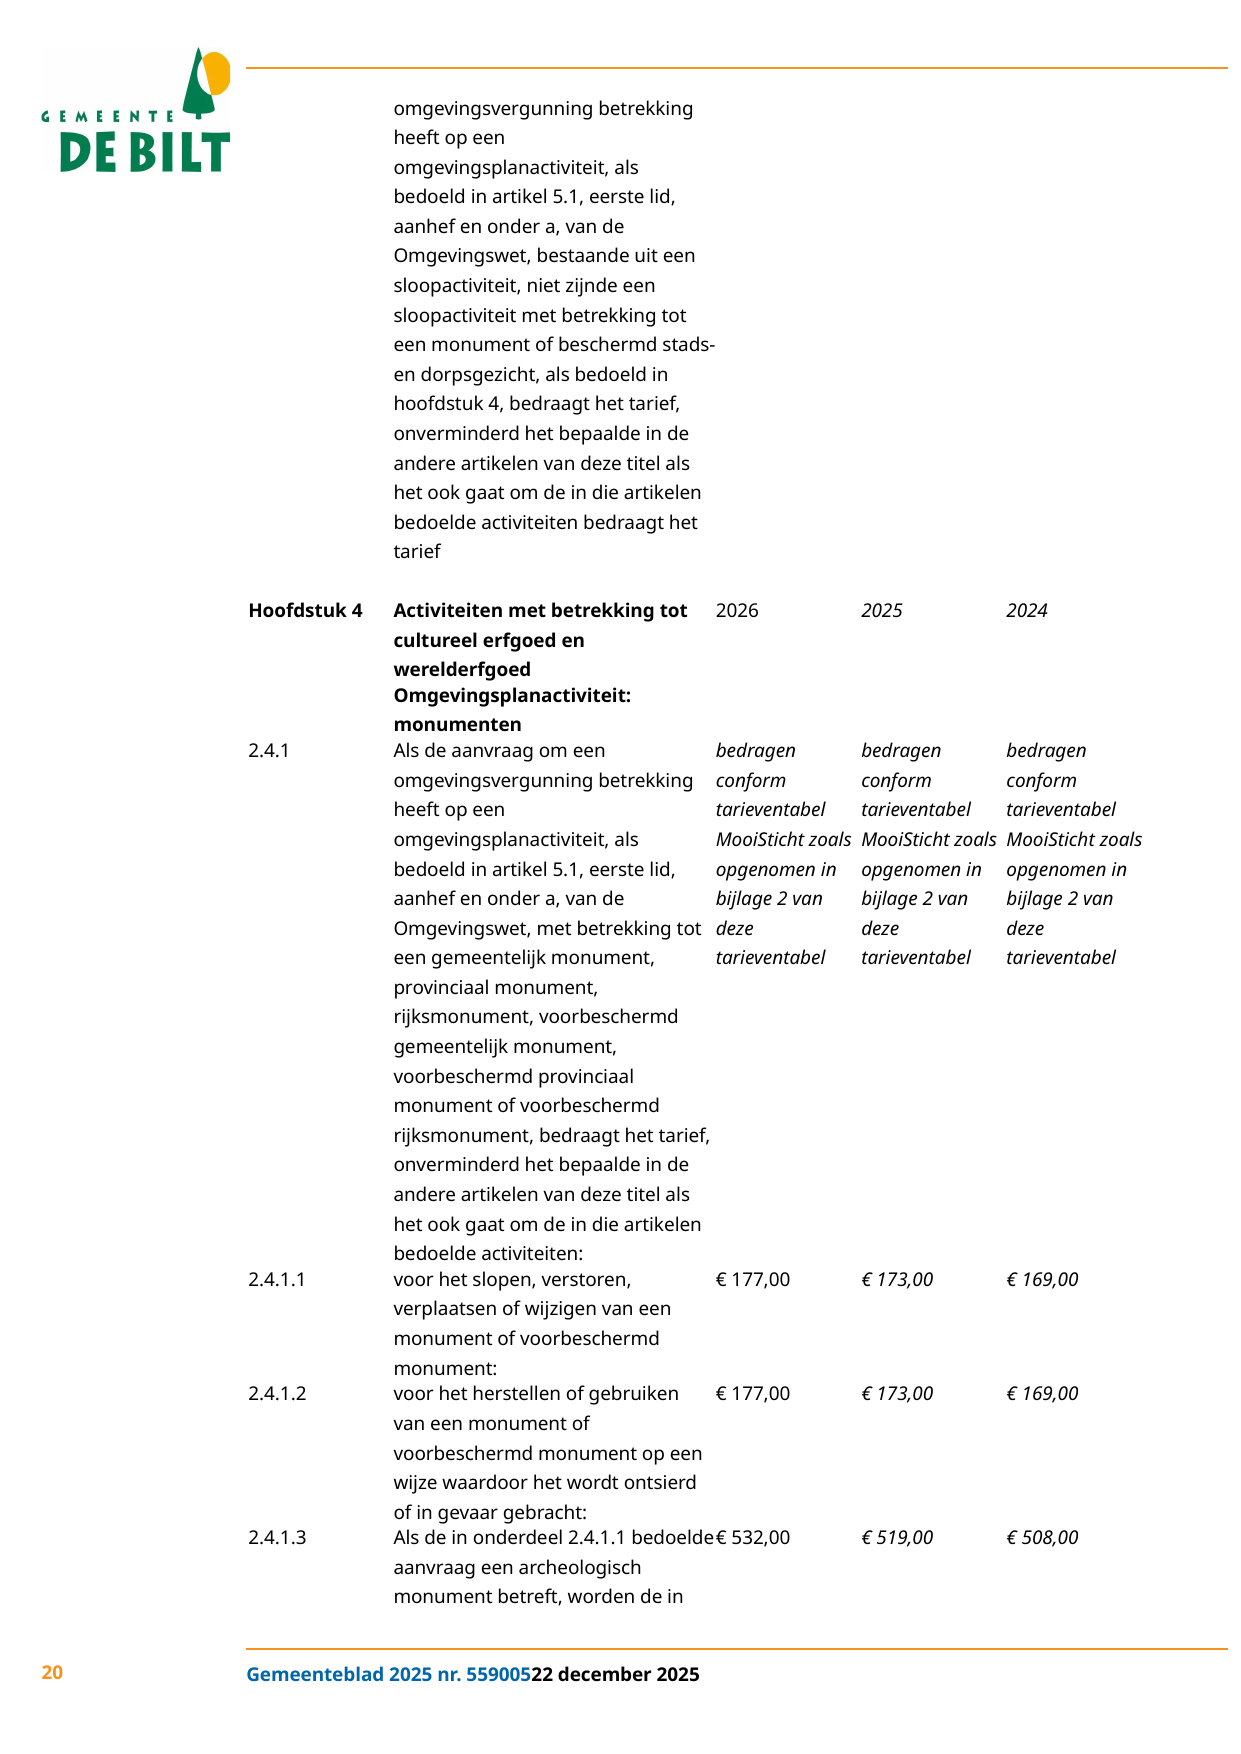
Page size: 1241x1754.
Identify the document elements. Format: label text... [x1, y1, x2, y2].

table_cell € 169,00 [1006, 1381, 1152, 1524]
table_cell € 173,00 [861, 1381, 1006, 1524]
table_cell [716, 95, 861, 564]
table_cell 2.4.1 [248, 738, 393, 1266]
table_cell € 169,00 [1006, 1266, 1152, 1381]
table_cell voor het herstellen of gebruiken van een monument of voorbeschermd monument op een wijze waardoor het wordt ontsierd of in gevaar gebracht: [393, 1381, 716, 1524]
table_cell € 177,00 [716, 1266, 861, 1381]
table_cell € 177,00 [716, 1381, 861, 1524]
table_cell 2.4.1.1 [248, 1266, 393, 1381]
table_header 2024 [1006, 597, 1152, 682]
table_cell Als de in onderdeel 2.4.1.1 bedoelde aanvraag een archeologisch monument betreft, worden de in [393, 1525, 716, 1609]
table_cell € 519,00 [861, 1525, 1006, 1609]
table_cell bedragen conform tarieventabel MooiSticht zoals opgenomen in bijlage 2 van deze tarieventabel [716, 738, 861, 1266]
table_cell 2.4.1.2 [248, 1381, 393, 1524]
table_cell 2.4.1.3 [248, 1525, 393, 1609]
table_cell Omgevingsplanactiviteit: monumenten [393, 682, 716, 737]
picture [41, 47, 231, 172]
table_header Hoofdstuk 4 [248, 597, 393, 682]
table_header 2025 [861, 597, 1006, 682]
table_cell [1006, 682, 1152, 737]
table_cell omgevingsvergunning betrekking heeft op een omgevingsplanactiviteit, als bedoeld in artikel 5.1, eerste lid, aanhef en onder a, van de Omgevingswet, bestaande uit een sloopactiviteit, niet zijnde een sloopactiviteit met betrekking tot een monument of beschermd stads- en dorpsgezicht, als bedoeld in hoofdstuk 4, bedraagt het tarief, onverminderd het bepaalde in de andere artikelen van deze titel als het ook gaat om de in die artikelen bedoelde activiteiten bedraagt het tarief [393, 95, 716, 564]
table_cell [248, 682, 393, 737]
table_cell Als de aanvraag om een omgevingsvergunning betrekking heeft op een omgevingsplanactiviteit, als bedoeld in artikel 5.1, eerste lid, aanhef en onder a, van de Omgevingswet, met betrekking tot een gemeentelijk monument, provinciaal monument, rijksmonument, voorbeschermd gemeentelijk monument, voorbeschermd provinciaal monument of voorbeschermd rijksmonument, bedraagt het tarief, onverminderd het bepaalde in de andere artikelen van deze titel als het ook gaat om de in die artikelen bedoelde activiteiten: [393, 738, 716, 1266]
table_header Activiteiten met betrekking tot cultureel erfgoed en werelderfgoed [393, 597, 716, 682]
table_cell bedragen conform tarieventabel MooiSticht zoals opgenomen in bijlage 2 van deze tarieventabel [861, 738, 1006, 1266]
table_cell [716, 682, 861, 737]
table_cell [861, 682, 1006, 737]
table_cell [861, 95, 1006, 564]
table_cell [248, 95, 393, 564]
table_cell [1006, 95, 1152, 564]
table_cell € 532,00 [716, 1525, 861, 1609]
table_cell € 508,00 [1006, 1525, 1152, 1609]
table_header 2026 [716, 597, 861, 682]
table_cell bedragen conform tarieventabel MooiSticht zoals opgenomen in bijlage 2 van deze tarieventabel [1006, 738, 1152, 1266]
table_cell € 173,00 [861, 1266, 1006, 1381]
table_cell voor het slopen, verstoren, verplaatsen of wijzigen van een monument of voorbeschermd monument: [393, 1266, 716, 1381]
